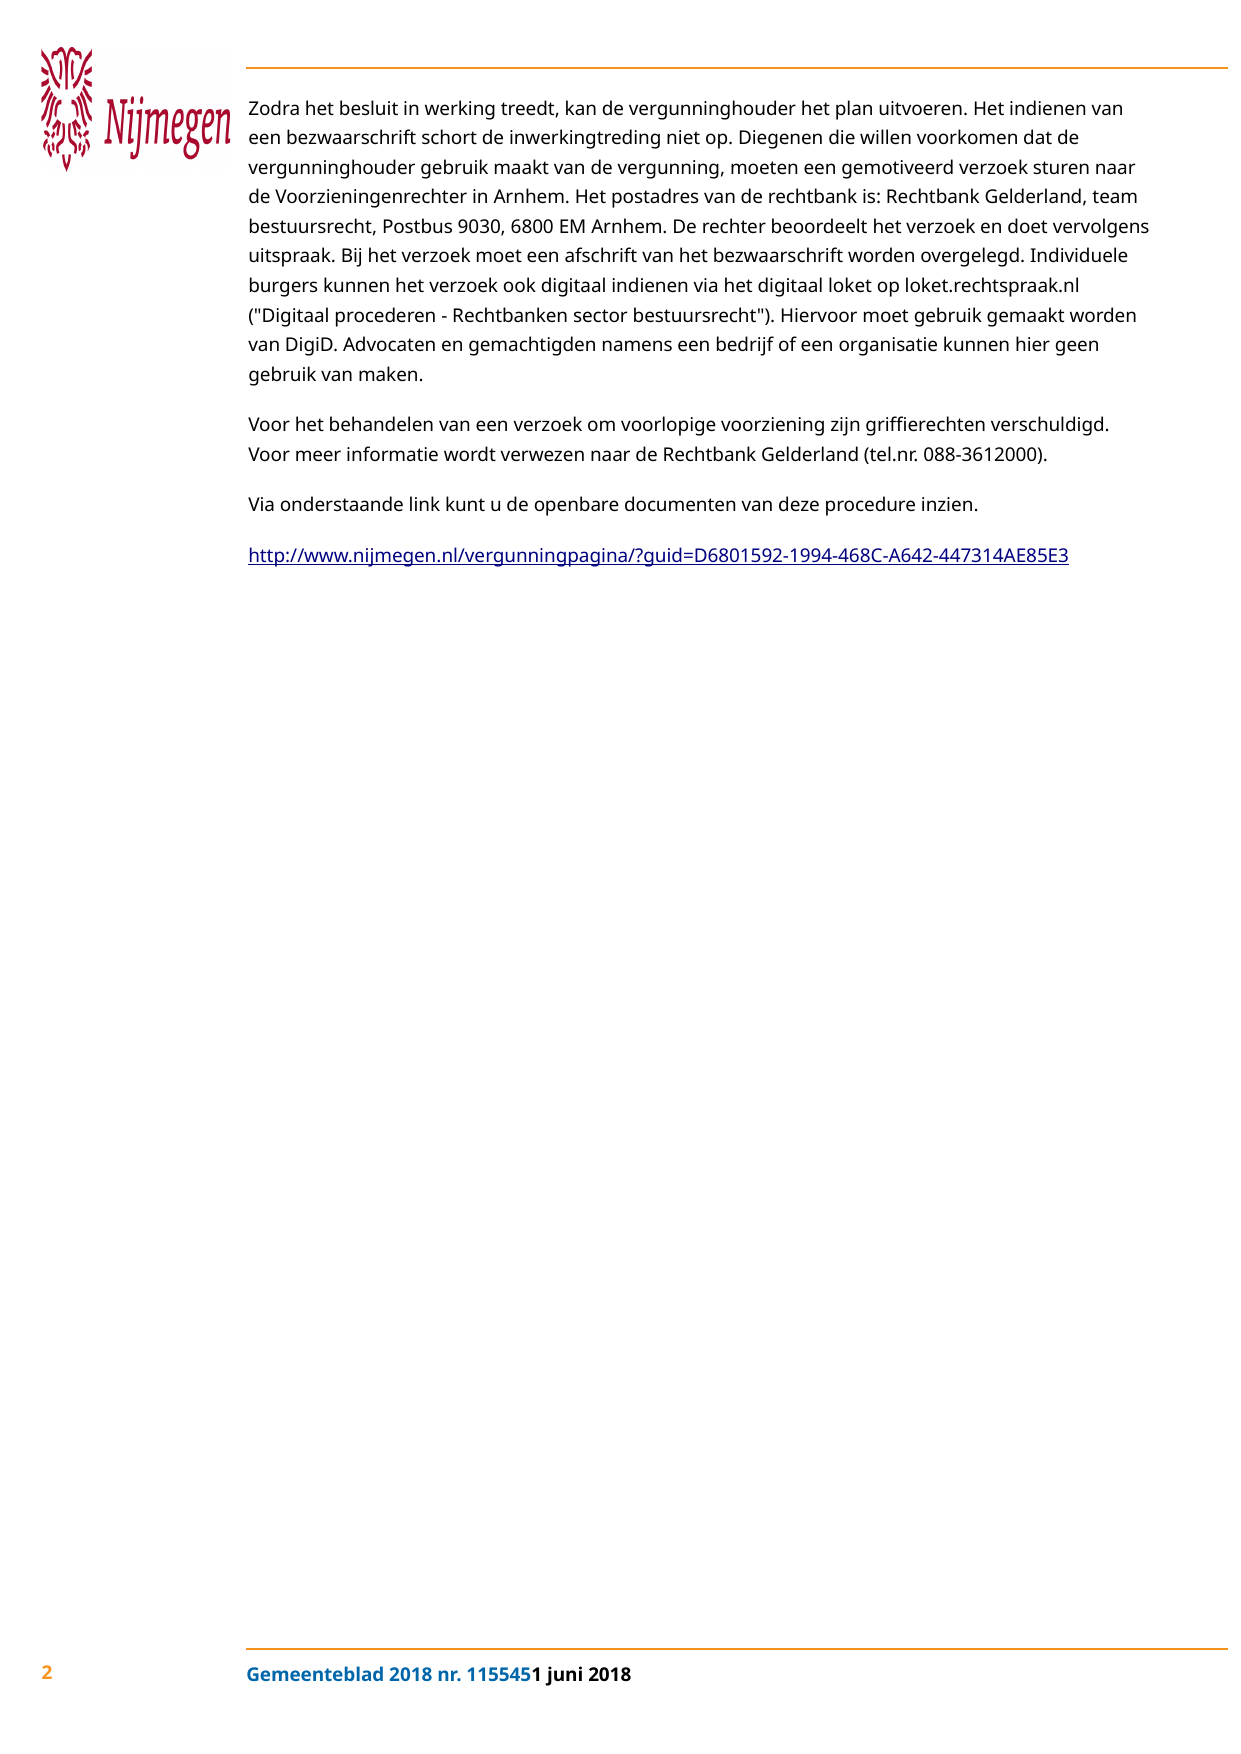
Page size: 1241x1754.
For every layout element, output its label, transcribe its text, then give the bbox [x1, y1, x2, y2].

text Voor het behandelen van een verzoek om voorlopige voorziening zijn griffierechten verschuldigd. Voor meer informatie wordt verwezen naar de Rechtbank Gelderland (tel.nr. 088-3612000). [248, 411, 1152, 467]
picture [41, 47, 231, 172]
text Via onderstaande link kunt u de openbare documenten van deze procedure inzien. [248, 491, 1152, 517]
text Zodra het besluit in werking treedt, kan de vergunninghouder het plan uitvoeren. Het indienen van een bezwaarschrift schort de inwerkingtreding niet op. Diegenen die willen voorkomen dat de vergunninghouder gebruik maakt van de vergunning, moeten een gemotiveerd verzoek sturen naar de Voorzieningenrechter in Arnhem. Het postadres van de rechtbank is: Rechtbank Gelderland, team bestuursrecht, Postbus 9030, 6800 EM Arnhem. De rechter beoordeelt het verzoek en doet vervolgens uitspraak. Bij het verzoek moet een afschrift van het bezwaarschrift worden overgelegd. Individuele burgers kunnen het verzoek ook digitaal indienen via het digitaal loket op loket.rechtspraak.nl ("Digitaal procederen - Rechtbanken sector bestuursrecht"). Hiervoor moet gebruik gemaakt worden van DigiD. Advocaten en gemachtigden namens een bedrijf of een organisatie kunnen hier geen gebruik van maken. [248, 95, 1152, 387]
text http://www.nijmegen.nl/vergunningpagina/?guid=D6801592-1994-468C-A642-447314AE85E3 [248, 542, 1152, 568]
